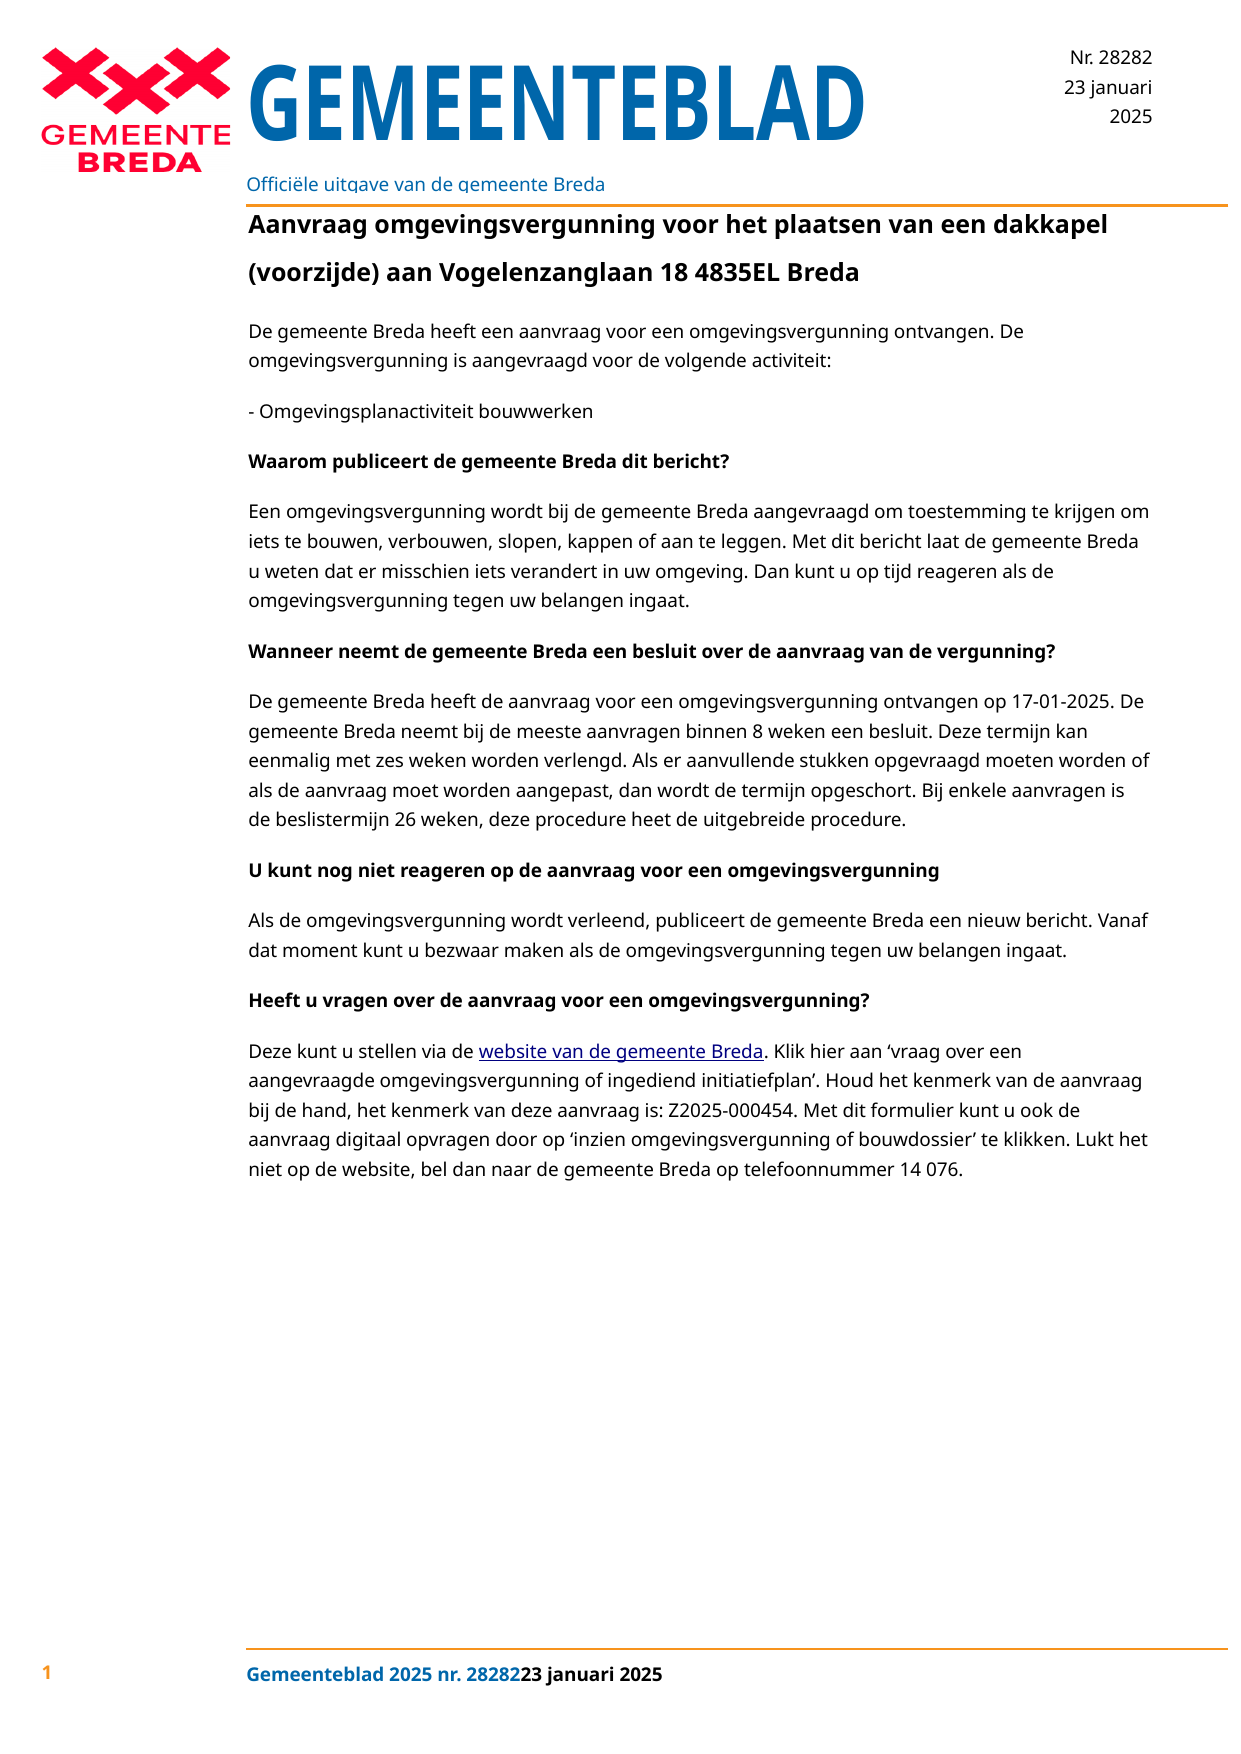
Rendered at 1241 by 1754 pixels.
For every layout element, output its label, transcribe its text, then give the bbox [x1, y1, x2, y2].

picture [41, 47, 231, 172]
text - Omgevingsplanactiviteit bouwwerken [248, 398, 1152, 424]
text Aanvraag omgevingsvergunning voor het plaatsen van een dakkapel (voorzijde) aan Vogelenzanglaan 18 4835EL Breda [248, 207, 1152, 288]
text Als de omgevingsvergunning wordt verleend, publiceert de gemeente Breda een nieuw bericht. Vanaf dat moment kunt u bezwaar maken als de omgevingsvergunning tegen uw belangen ingaat. [248, 907, 1152, 963]
text U kunt nog niet reageren op de aanvraag voor een omgevingsvergunning [248, 857, 1152, 883]
text Heeft u vragen over de aanvraag voor een omgevingsvergunning? [248, 987, 1152, 1013]
text Waarom publiceert de gemeente Breda dit bericht? [248, 448, 1152, 474]
text Deze kunt u stellen via de website van de gemeente Breda. Klik hier aan ‘vraag over een aangevraagde omgevingsvergunning of ingediend initiatiefplan’. Houd het kenmerk van de aanvraag bij de hand, het kenmerk van deze aanvraag is: Z2025-000454. Met dit formulier kunt u ook de aanvraag digitaal opvragen door op ‘inzien omgevingsvergunning of bouwdossier’ te klikken. Lukt het niet op de website, bel dan naar de gemeente Breda op telefoonnummer 14 076. [248, 1038, 1152, 1182]
text De gemeente Breda heeft een aanvraag voor een omgevingsvergunning ontvangen. De omgevingsvergunning is aangevraagd voor de volgende activiteit: [248, 318, 1152, 373]
text Wanneer neemt de gemeente Breda een besluit over de aanvraag van de vergunning? [248, 638, 1152, 664]
text Een omgevingsvergunning wordt bij de gemeente Breda aangevraagd om toestemming te krijgen om iets te bouwen, verbouwen, slopen, kappen of aan te leggen. Met dit bericht laat de gemeente Breda u weten dat er misschien iets verandert in uw omgeving. Dan kunt u op tijd reageren als de omgevingsvergunning tegen uw belangen ingaat. [248, 499, 1152, 613]
text De gemeente Breda heeft de aanvraag voor een omgevingsvergunning ontvangen op 17-01-2025. De gemeente Breda neemt bij de meeste aanvragen binnen 8 weken een besluit. Deze termijn kan eenmalig met zes weken worden verlengd. Als er aanvullende stukken opgevraagd moeten worden of als de aanvraag moet worden aangepast, dan wordt de termijn opgeschort. Bij enkele aanvragen is de beslistermijn 26 weken, deze procedure heet de uitgebreide procedure. [248, 688, 1152, 832]
